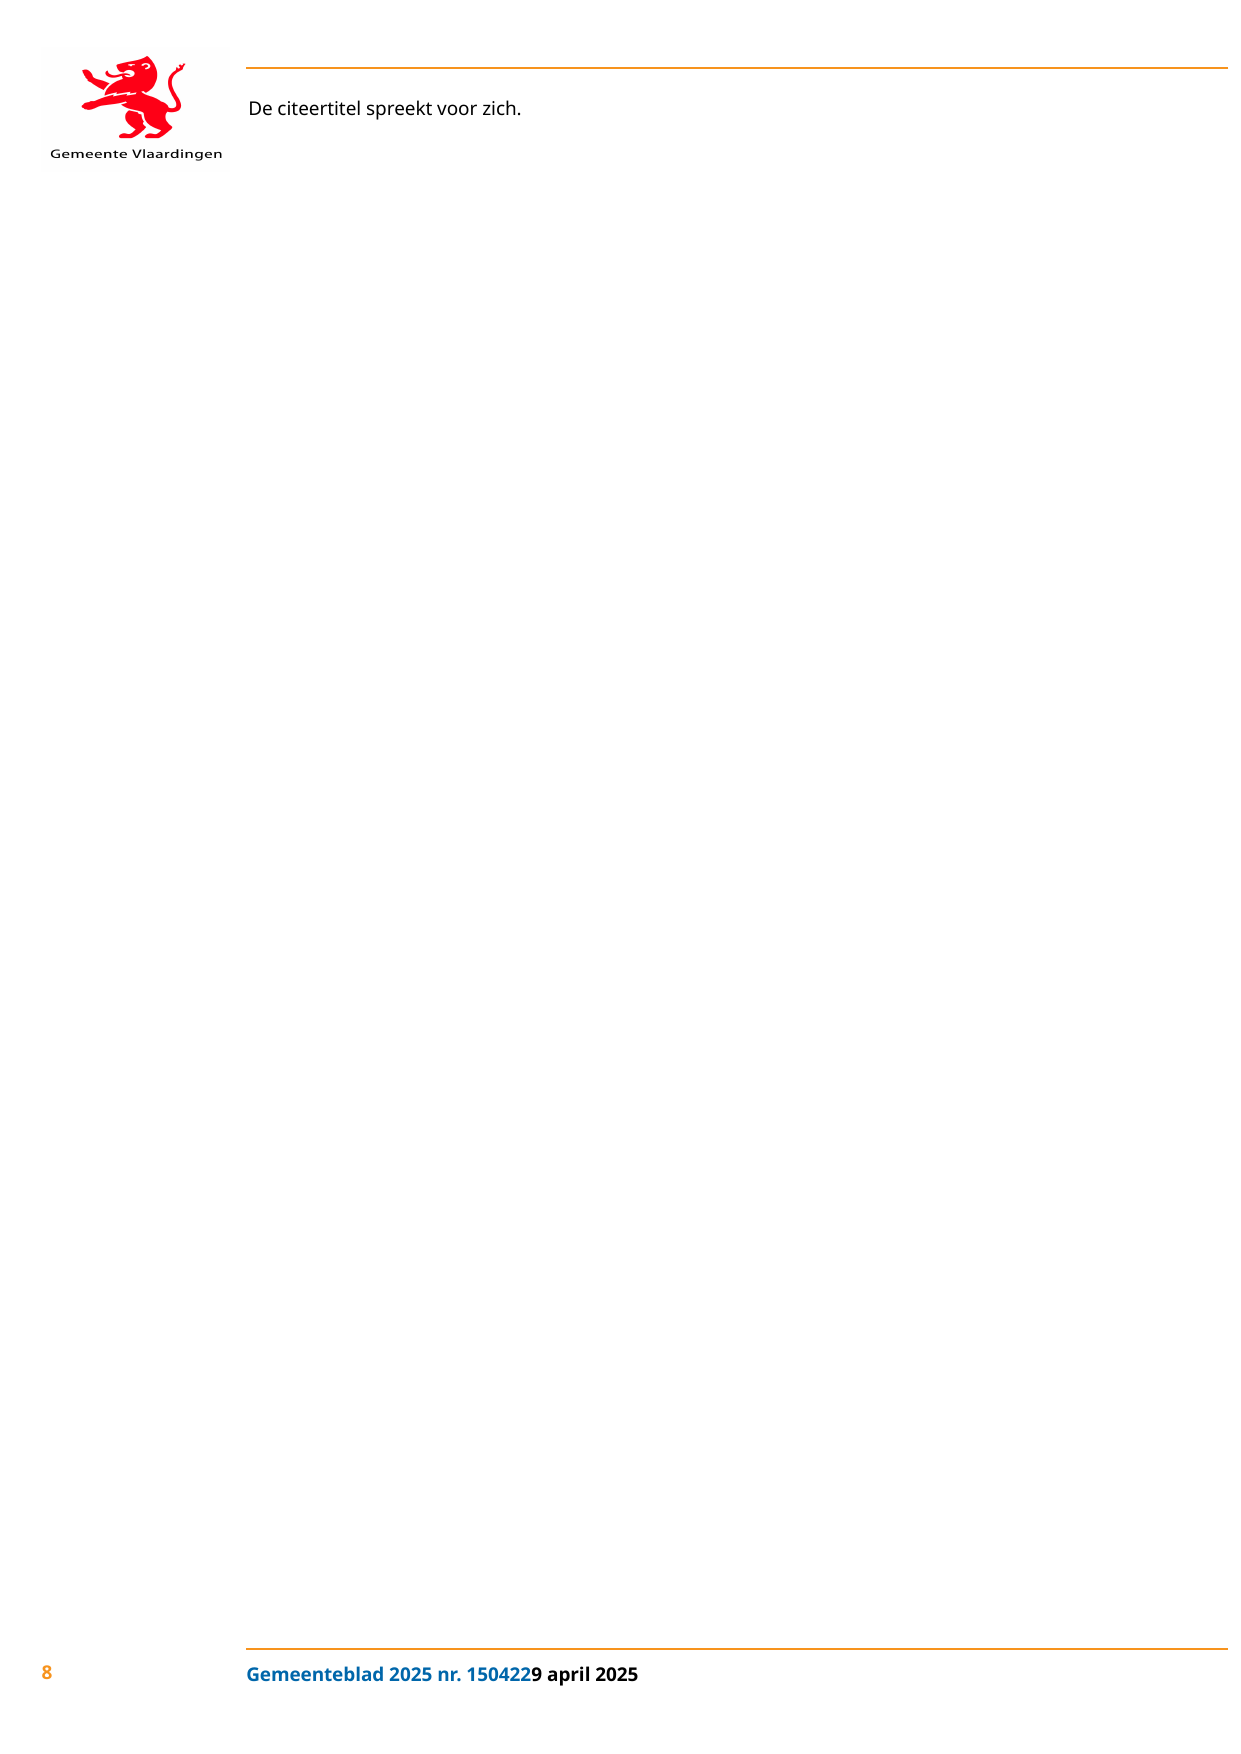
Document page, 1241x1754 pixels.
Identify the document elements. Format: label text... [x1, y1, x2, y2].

picture [41, 47, 231, 172]
text De citeertitel spreekt voor zich. [248, 95, 1152, 121]
